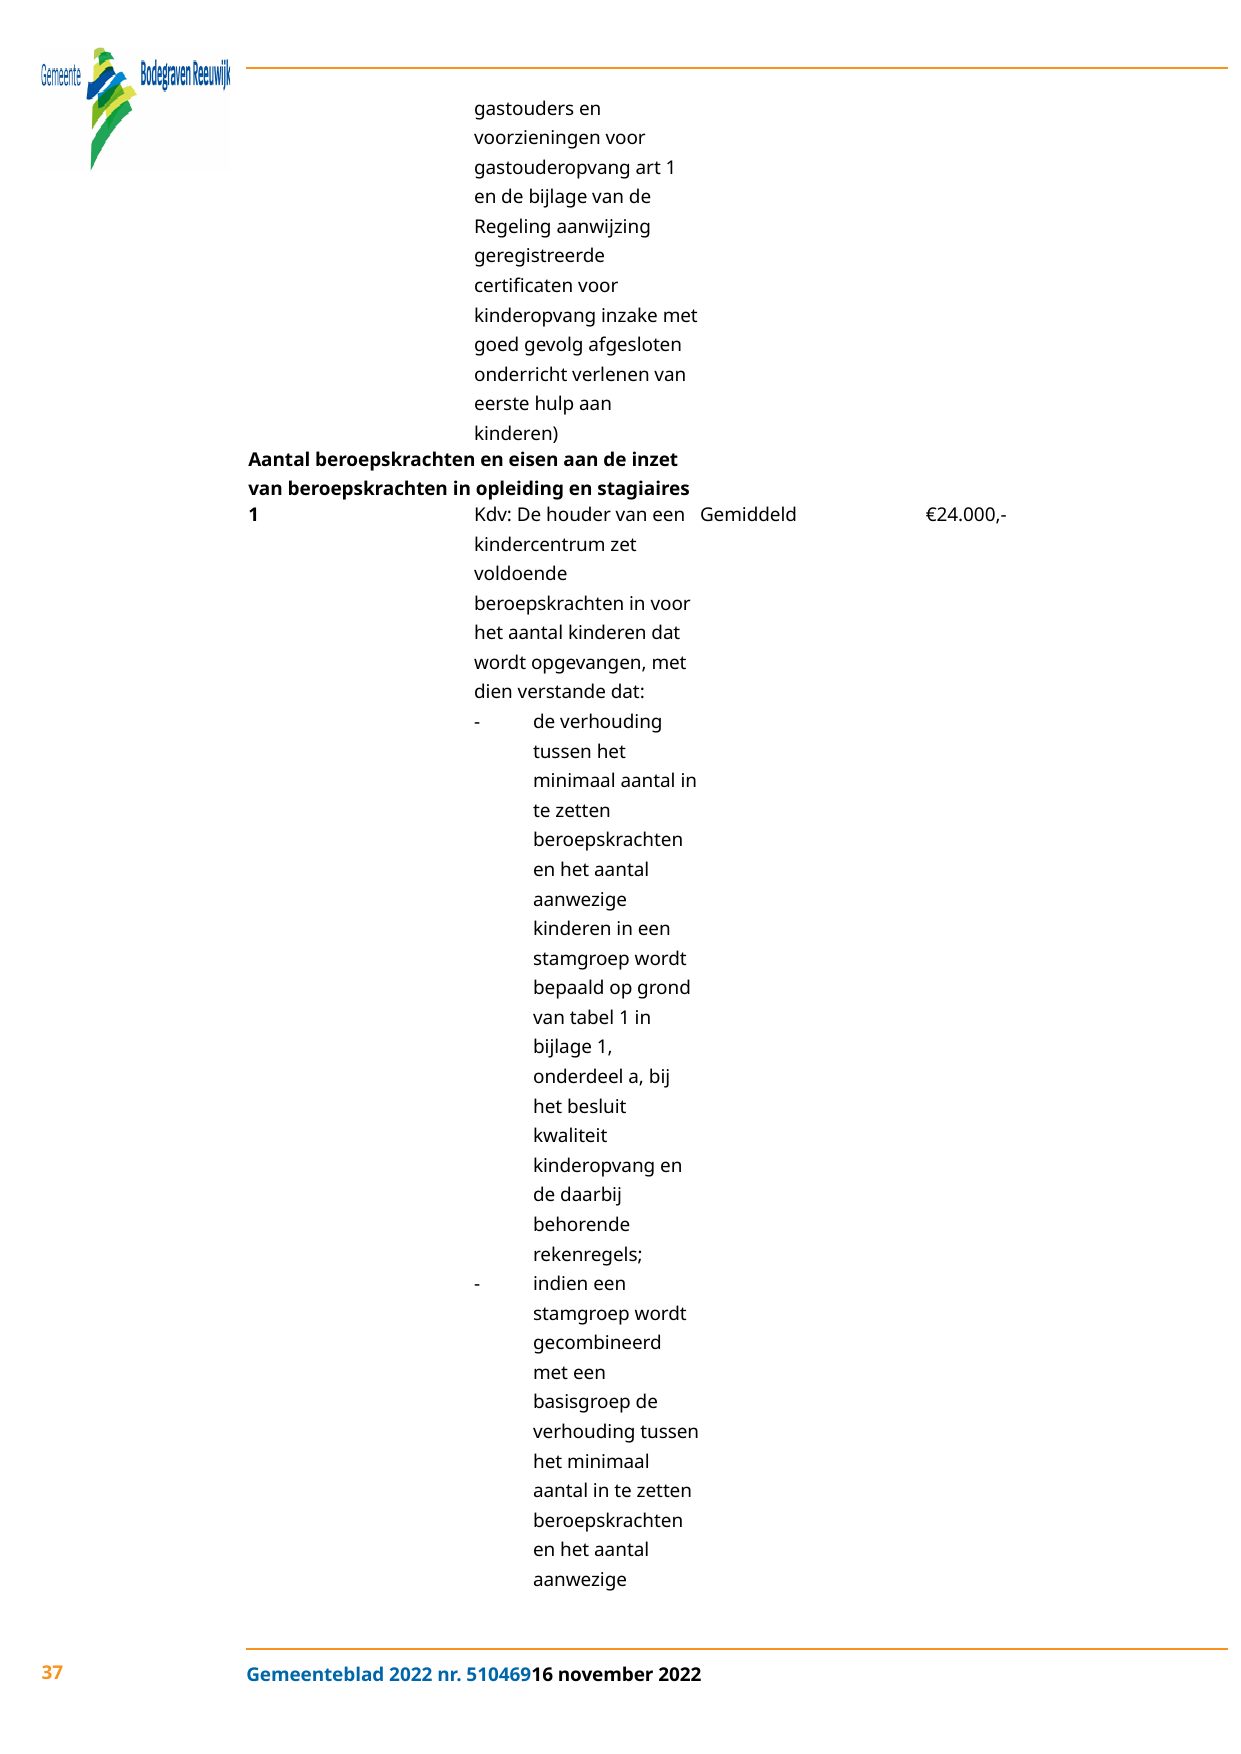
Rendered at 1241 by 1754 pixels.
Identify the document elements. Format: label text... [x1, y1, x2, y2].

table_cell Aantal beroepskrachten en eisen aan de inzet van beroepskrachten in opleiding en stagiaires [248, 446, 700, 501]
table_cell [248, 95, 474, 446]
picture [41, 47, 231, 172]
table_cell 1 [248, 501, 474, 1592]
table_cell €24.000,- [926, 501, 1152, 1592]
table_cell [700, 95, 926, 446]
table_cell [926, 95, 1152, 446]
table_cell Kdv: De houder van een kindercentrum zet voldoende beroepskrachten in voor het aantal kinderen dat wordt opgevangen, met dien verstande dat: de verhouding tussen het minimaal aantal in te zetten beroepskrachten en het aantal aanwezige kinderen in een stamgroep wordt bepaald op grond van tabel 1 in bijlage 1, onderdeel a, bij het besluit kwaliteit kinderopvang en de daarbij behorende rekenregels; indien een stamgroep wordt gecombineerd met een basisgroep de verhouding tussen het minimaal aantal in te zetten beroepskrachten en het aantal aanwezige [474, 501, 700, 1592]
table_cell gastouders en voorzieningen voor gastouderopvang art 1 en de bijlage van de Regeling aanwijzing geregistreerde certificaten voor kinderopvang inzake met goed gevolg afgesloten onderricht verlenen van eerste hulp aan kinderen) [474, 95, 700, 446]
table_cell [700, 446, 926, 501]
table_cell Gemiddeld [700, 501, 926, 1592]
table_cell [926, 446, 1152, 501]
